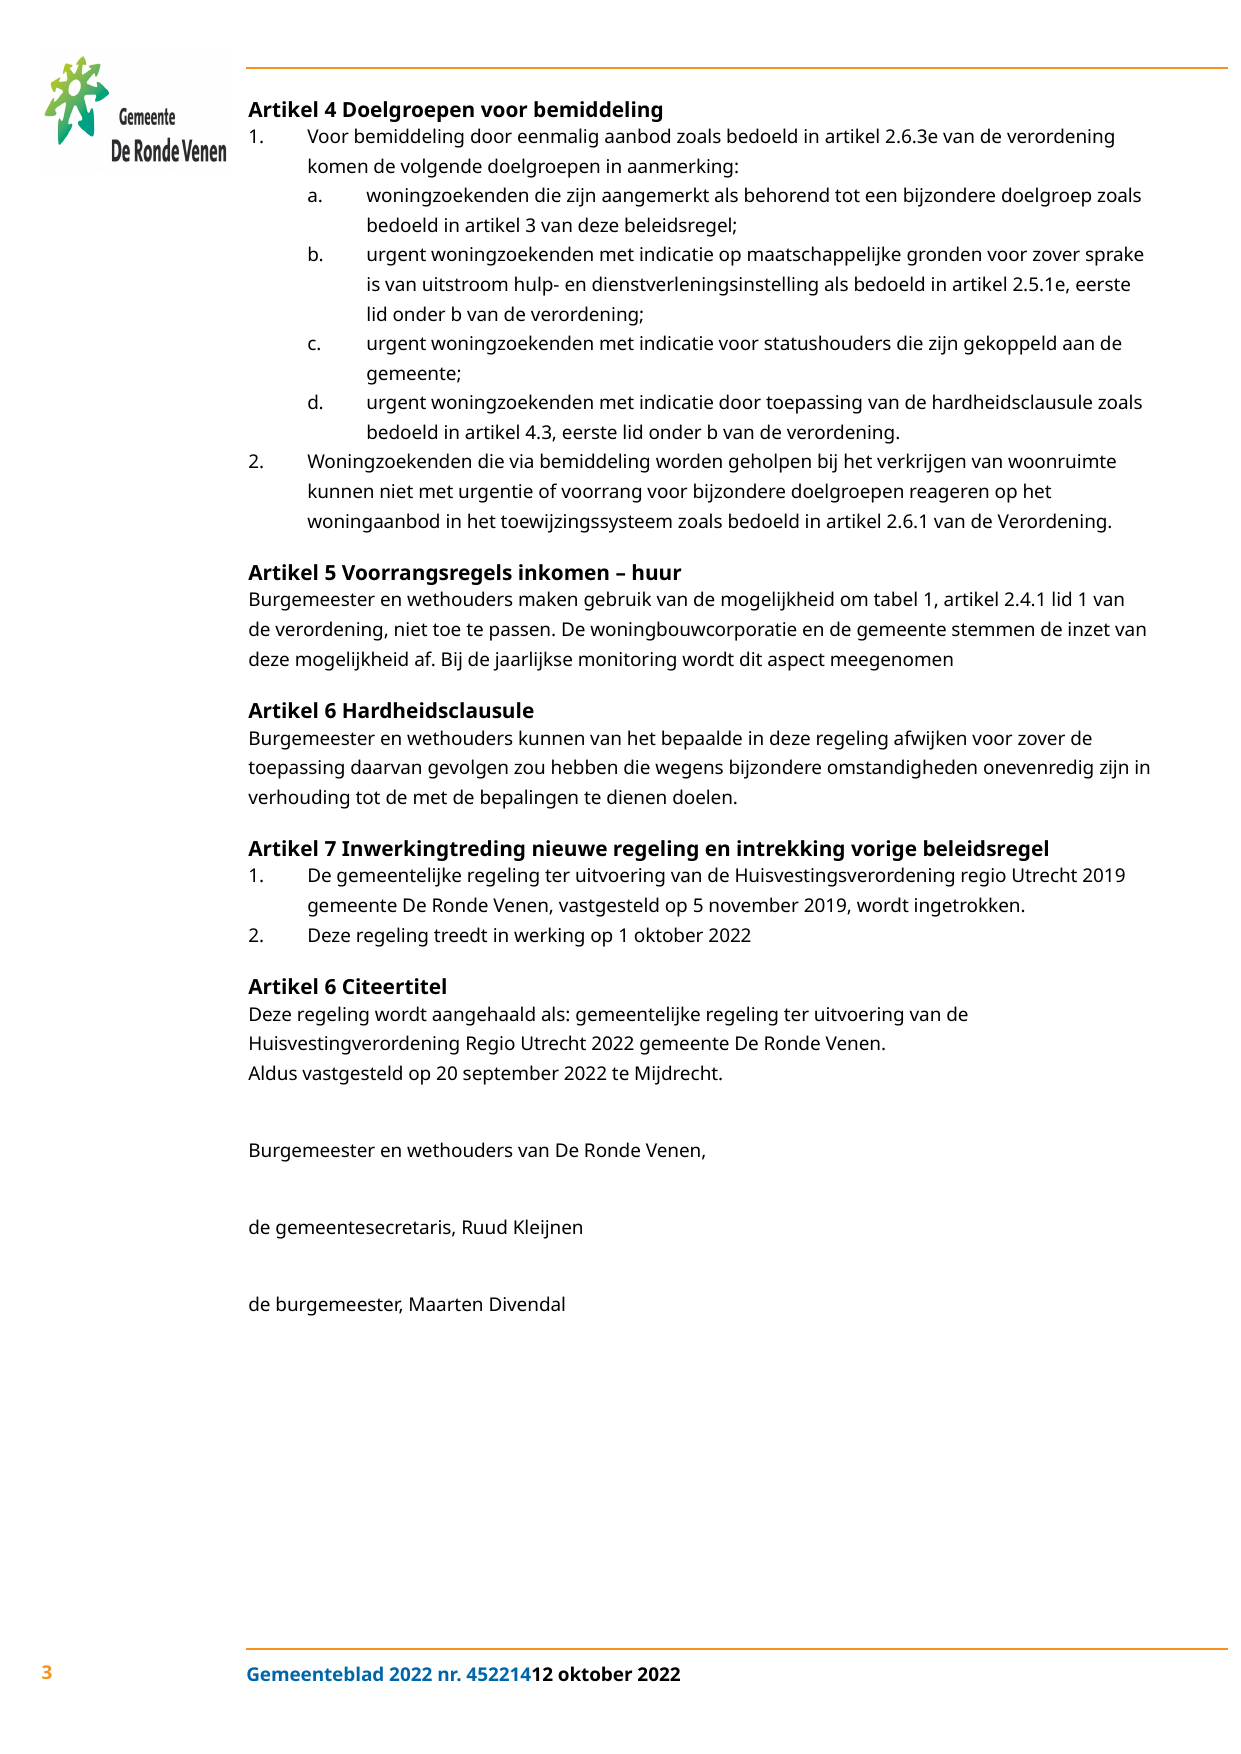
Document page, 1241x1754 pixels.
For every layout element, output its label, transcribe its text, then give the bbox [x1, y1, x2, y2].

list Deze regeling treedt in werking op 1 oktober 2022 [248, 922, 1152, 948]
list urgent woningzoekenden met indicatie op maatschappelijke gronden voor zover sprake is van uitstroom hulp- en dienstverleningsinstelling als bedoeld in artikel 2.5.1e, eerste lid onder b van de verordening; [307, 242, 1152, 326]
list Woningzoekenden die via bemiddeling worden geholpen bij het verkrijgen van woonruimte kunnen niet met urgentie of voorrang voor bijzondere doelgroepen reageren op het woningaanbod in het toewijzingssysteem zoals bedoeld in artikel 2.6.1 van de Verordening. [248, 449, 1152, 533]
text Artikel 4 Doelgroepen voor bemiddeling [248, 95, 1152, 123]
list urgent woningzoekenden met indicatie door toepassing van de hardheidsclausule zoals bedoeld in artikel 4.3, eerste lid onder b van de verordening. [307, 389, 1152, 445]
text Burgemeester en wethouders maken gebruik van de mogelijkheid om tabel 1, artikel 2.4.1 lid 1 van de verordening, niet toe te passen. De woningbouwcorporatie en de gemeente stemmen de inzet van deze mogelijkheid af. Bij de jaarlijkse monitoring wordt dit aspect meegenomen [248, 587, 1152, 672]
list Voor bemiddeling door eenmalig aanbod zoals bedoeld in artikel 2.6.3e van de verordening komen de volgende doelgroepen in aanmerking: [248, 123, 1152, 178]
text Burgemeester en wethouders van De Ronde Venen, [248, 1137, 1152, 1163]
list urgent woningzoekenden met indicatie voor statushouders die zijn gekoppeld aan de gemeente; [307, 330, 1152, 386]
text Burgemeester en wethouders kunnen van het bepaalde in deze regeling afwijken voor zover de toepassing daarvan gevolgen zou hebben die wegens bijzondere omstandigheden onevenredig zijn in verhouding tot de met de bepalingen te dienen doelen. [248, 725, 1152, 809]
text Aldus vastgesteld op 20 september 2022 te Mijdrecht. [248, 1060, 1152, 1086]
text Artikel 7 Inwerkingtreding nieuwe regeling en intrekking vorige beleidsregel [248, 834, 1152, 863]
picture [41, 47, 231, 172]
text de burgemeester, Maarten Divendal [248, 1291, 1152, 1317]
text Artikel 5 Voorrangsregels inkomen – huur [248, 558, 1152, 587]
text Artikel 6 Hardheidsclausule [248, 696, 1152, 725]
text de gemeentesecretaris, Ruud Kleijnen [248, 1214, 1152, 1240]
list De gemeentelijke regeling ter uitvoering van de Huisvestingsverordening regio Utrecht 2019 gemeente De Ronde Venen, vastgesteld op 5 november 2019, wordt ingetrokken. [248, 863, 1152, 918]
list woningzoekenden die zijn aangemerkt als behorend tot een bijzondere doelgroep zoals bedoeld in artikel 3 van deze beleidsregel; [307, 182, 1152, 238]
text Deze regeling wordt aangehaald als: gemeentelijke regeling ter uitvoering van de Huisvestingverordening Regio Utrecht 2022 gemeente De Ronde Venen. [248, 1001, 1152, 1056]
text Artikel 6 Citeertitel [248, 972, 1152, 1001]
